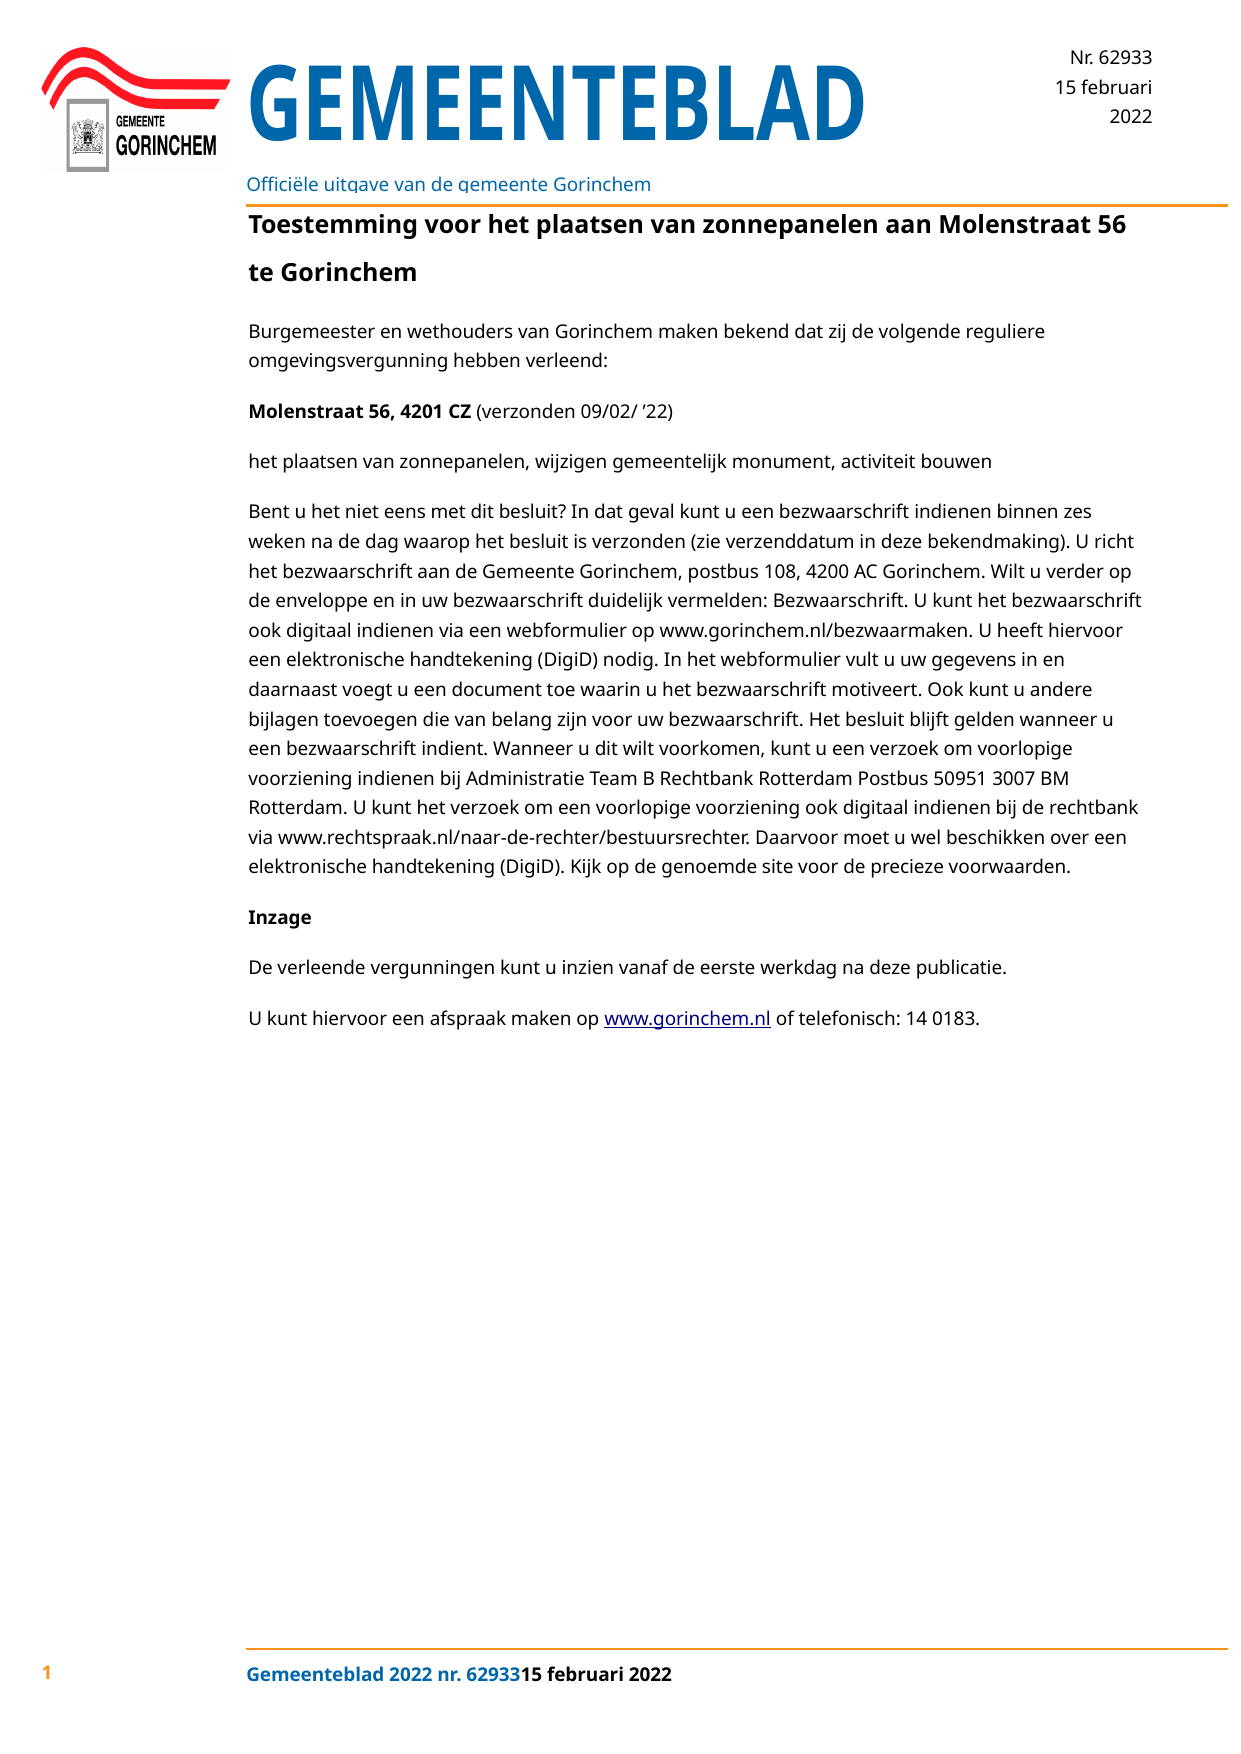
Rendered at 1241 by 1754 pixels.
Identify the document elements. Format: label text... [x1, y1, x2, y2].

text Burgemeester en wethouders van Gorinchem maken bekend dat zij de volgende reguliere omgevingsvergunning hebben verleend: [248, 318, 1152, 373]
text Inzage [248, 904, 1152, 930]
picture [41, 47, 231, 172]
text De verleende vergunningen kunt u inzien vanaf de eerste werkdag na deze publicatie. [248, 954, 1152, 980]
text U kunt hiervoor een afspraak maken op www.gorinchem.nl of telefonisch: 14 0183. [248, 1005, 1152, 1031]
text Molenstraat 56, 4201 CZ (verzonden 09/02/ ’22) [248, 398, 1152, 424]
text Bent u het niet eens met dit besluit? In dat geval kunt u een bezwaarschrift indienen binnen zes weken na de dag waarop het besluit is verzonden (zie verzenddatum in deze bekendmaking). U richt het bezwaarschrift aan de Gemeente Gorinchem, postbus 108, 4200 AC Gorinchem. Wilt u verder op de enveloppe en in uw bezwaarschrift duidelijk vermelden: Bezwaarschrift. U kunt het bezwaarschrift ook digitaal indienen via een webformulier op www.gorinchem.nl/bezwaarmaken. U heeft hiervoor een elektronische handtekening (DigiD) nodig. In het webformulier vult u uw gegevens in en daarnaast voegt u een document toe waarin u het bezwaarschrift motiveert. Ook kunt u andere bijlagen toevoegen die van belang zijn voor uw bezwaarschrift. Het besluit blijft gelden wanneer u een bezwaarschrift indient. Wanneer u dit wilt voorkomen, kunt u een verzoek om voorlopige voorziening indienen bij Administratie Team B Rechtbank Rotterdam Postbus 50951 3007 BM Rotterdam. U kunt het verzoek om een voorlopige voorziening ook digitaal indienen bij de rechtbank via www.rechtspraak.nl/naar-de-rechter/bestuursrechter. Daarvoor moet u wel beschikken over een elektronische handtekening (DigiD). Kijk op de genoemde site voor de precieze voorwaarden. [248, 499, 1152, 879]
text Toestemming voor het plaatsen van zonnepanelen aan Molenstraat 56 te Gorinchem [248, 207, 1152, 288]
text het plaatsen van zonnepanelen, wijzigen gemeentelijk monument, activiteit bouwen [248, 448, 1152, 474]
